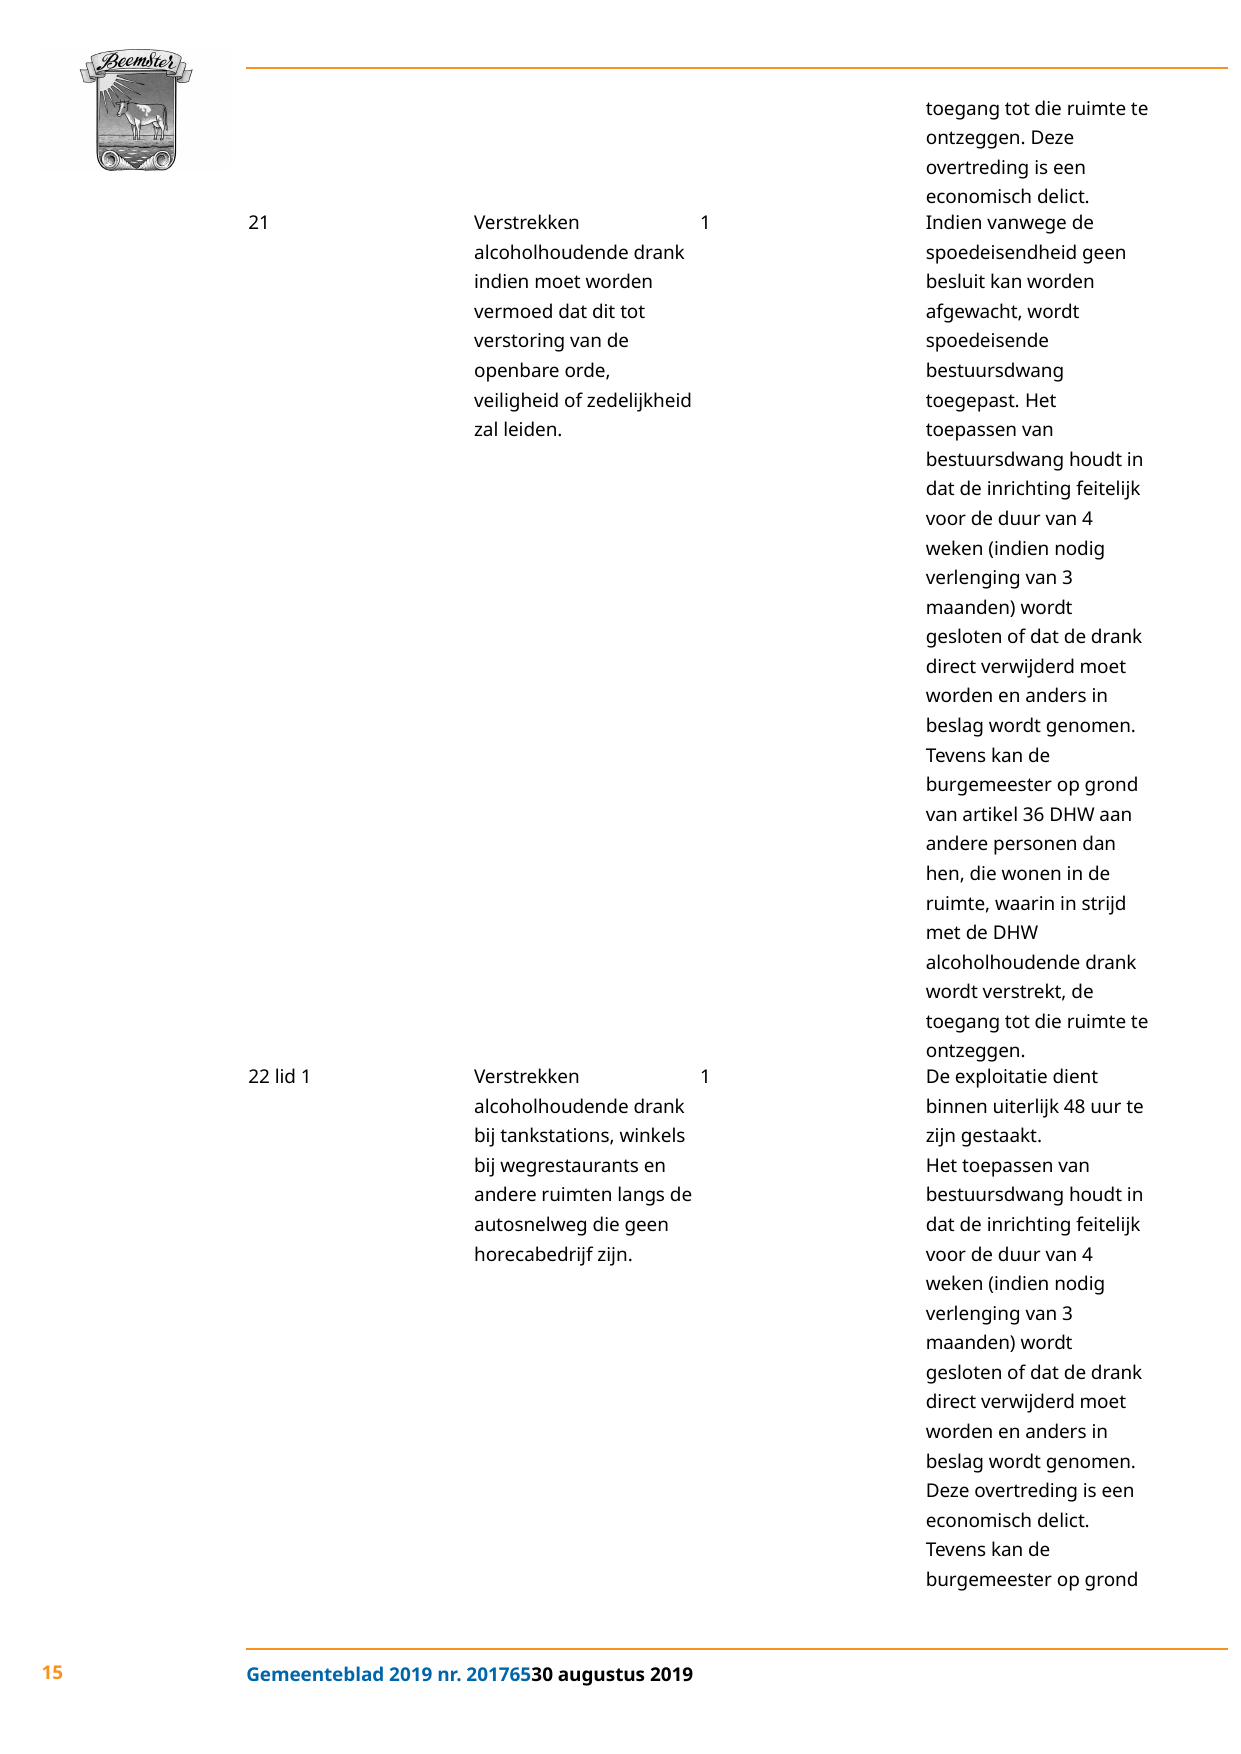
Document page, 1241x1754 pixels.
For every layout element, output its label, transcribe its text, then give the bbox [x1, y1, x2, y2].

table_cell Verstrekken alcoholhoudende drank indien moet worden vermoed dat dit tot verstoring van de openbare orde, veiligheid of zedelijkheid zal leiden. [474, 209, 700, 1063]
picture [41, 47, 231, 172]
table_cell [700, 95, 926, 209]
table_cell toegang tot die ruimte te ontzeggen. Deze overtreding is een economisch delict. [926, 95, 1152, 209]
table_cell De exploitatie dient binnen uiterlijk 48 uur te zijn gestaakt. Het toepassen van bestuursdwang houdt in dat de inrichting feitelijk voor de duur van 4 weken (indien nodig verlenging van 3 maanden) wordt gesloten of dat de drank direct verwijderd moet worden en anders in beslag wordt genomen. Deze overtreding is een economisch delict. Tevens kan de burgemeester op grond [926, 1063, 1152, 1592]
table_cell [248, 95, 474, 209]
table_cell [474, 95, 700, 209]
table_cell 22 lid 1 [248, 1063, 474, 1592]
table_cell Indien vanwege de spoedeisendheid geen besluit kan worden afgewacht, wordt spoedeisende bestuursdwang toegepast. Het toepassen van bestuursdwang houdt in dat de inrichting feitelijk voor de duur van 4 weken (indien nodig verlenging van 3 maanden) wordt gesloten of dat de drank direct verwijderd moet worden en anders in beslag wordt genomen. Tevens kan de burgemeester op grond van artikel 36 DHW aan andere personen dan hen, die wonen in de ruimte, waarin in strijd met de DHW alcoholhoudende drank wordt verstrekt, de toegang tot die ruimte te ontzeggen. [926, 209, 1152, 1063]
table_cell 21 [248, 209, 474, 1063]
table_cell 1 [700, 209, 926, 1063]
table_cell Verstrekken alcoholhoudende drank bij tankstations, winkels bij wegrestaurants en andere ruimten langs de autosnelweg die geen horecabedrijf zijn. [474, 1063, 700, 1592]
table_cell 1 [700, 1063, 926, 1592]
